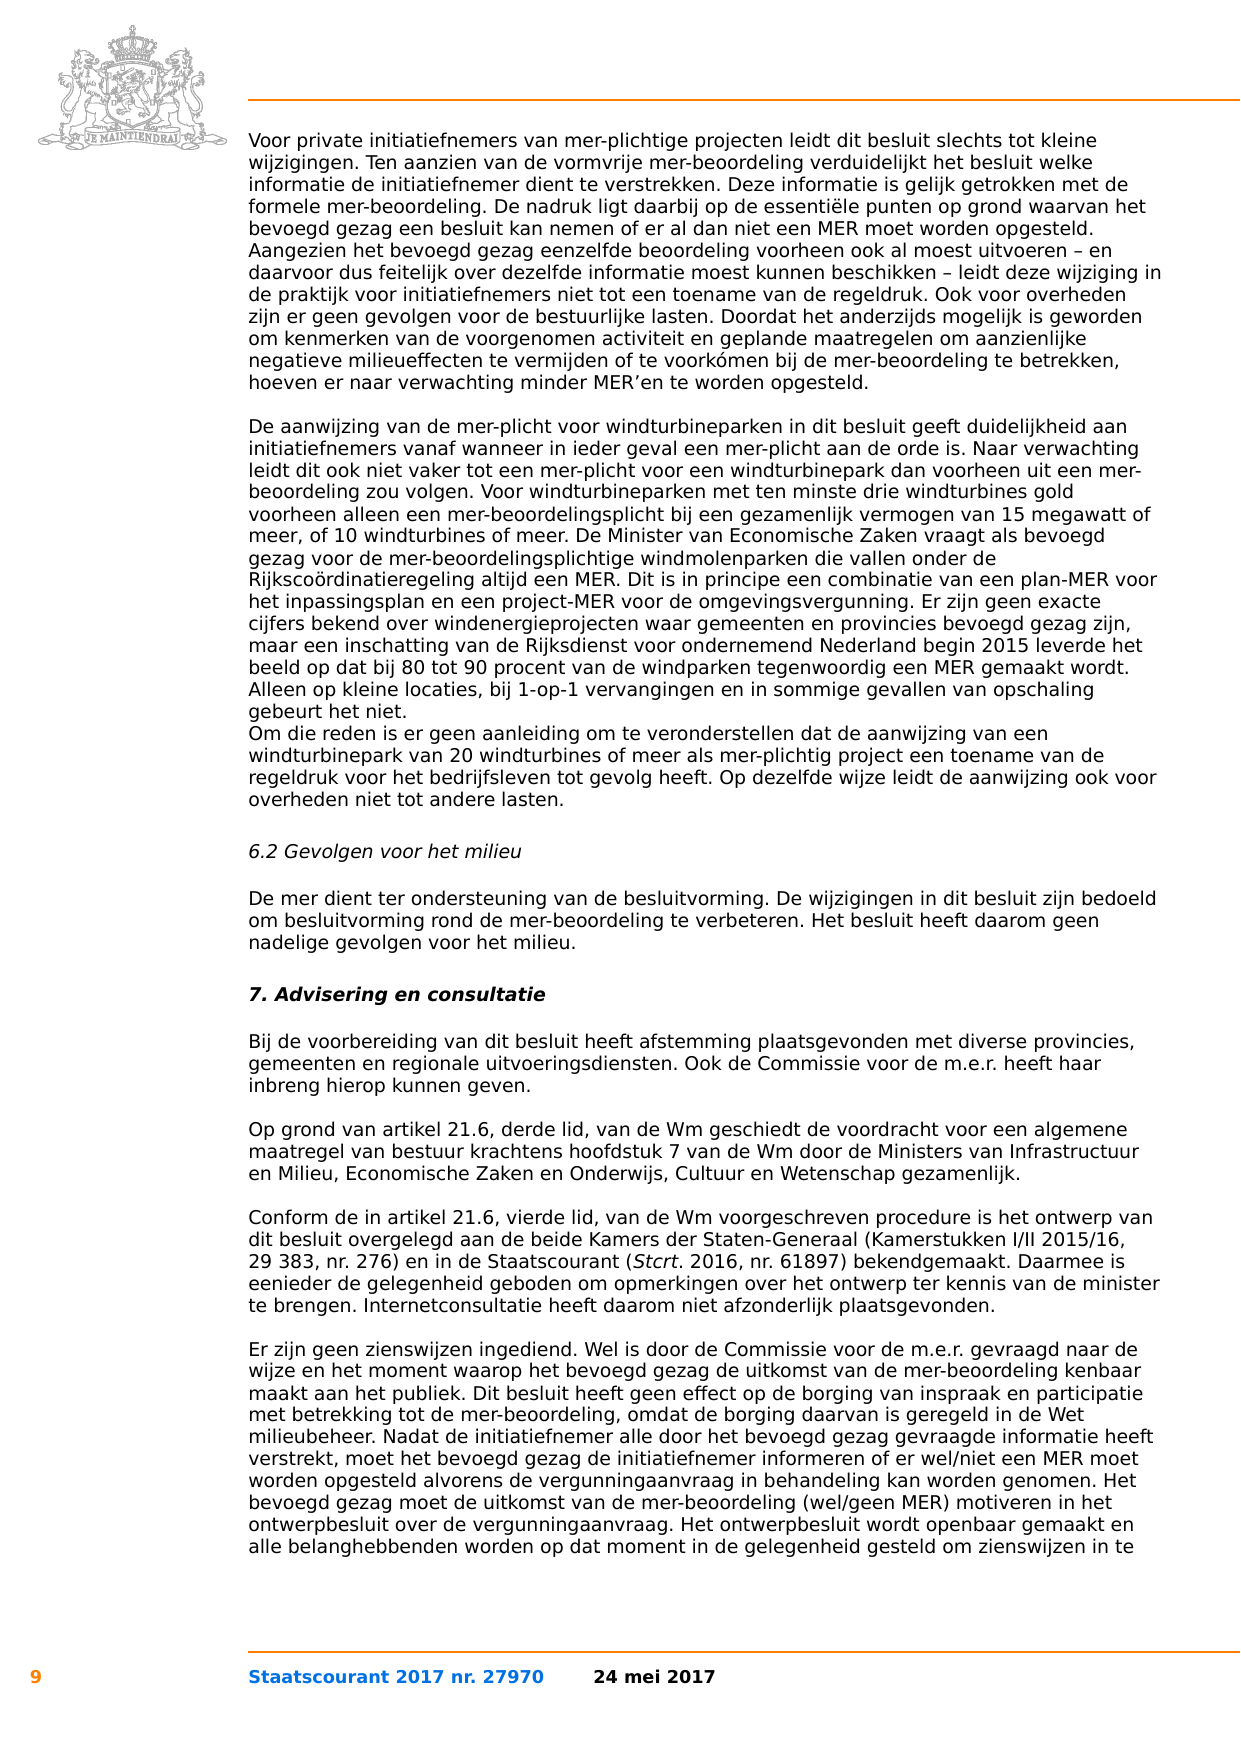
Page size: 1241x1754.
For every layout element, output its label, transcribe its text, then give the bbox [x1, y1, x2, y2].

text De aanwijzing van de mer-plicht voor windturbineparken in dit besluit geeft duidelijkheid aan initiatiefnemers vanaf wanneer in ieder geval een mer-plicht aan de orde is. Naar verwachting leidt dit ook niet vaker tot een mer-plicht voor een windturbinepark dan voorheen uit een mer-beoordeling zou volgen. Voor windturbineparken met ten minste drie windturbines gold voorheen alleen een mer-beoordelingsplicht bij een gezamenlijk vermogen van 15 megawatt of meer, of 10 windturbines of meer. De Minister van Economische Zaken vraagt als bevoegd gezag voor de mer-beoordelingsplichtige windmolenparken die vallen onder de Rijkscoördinatieregeling altijd een MER. Dit is in principe een combinatie van een plan-MER voor het inpassingsplan en een project-MER voor de omgevingsvergunning. Er zijn geen exacte cijfers bekend over windenergieprojecten waar gemeenten en provincies bevoegd gezag zijn, maar een inschatting van de Rijksdienst voor ondernemend Nederland begin 2015 leverde het beeld op dat bij 80 tot 90 procent van de windparken tegenwoordig een MER gemaakt wordt. Alleen op kleine locaties, bij 1-op-1 vervangingen en in sommige gevallen van opschaling gebeurt het niet. [248, 416, 1163, 723]
text Er zijn geen zienswijzen ingediend. Wel is door de Commissie voor de m.e.r. gevraagd naar de wijze en het moment waarop het bevoegd gezag de uitkomst van de mer-beoordeling kenbaar maakt aan het publiek. Dit besluit heeft geen effect op de borging van inspraak en participatie met betrekking tot de mer-beoordeling, omdat de borging daarvan is geregeld in de Wet milieubeheer. Nadat de initiatiefnemer alle door het bevoegd gezag gevraagde informatie heeft verstrekt, moet het bevoegd gezag de initiatiefnemer informeren of er wel/niet een MER moet worden opgesteld alvorens de vergunningaanvraag in behandeling kan worden genomen. Het bevoegd gezag moet de uitkomst van de mer-beoordeling (wel/geen MER) motiveren in het ontwerpbesluit over de vergunningaanvraag. Het ontwerpbesluit wordt openbaar gemaakt en alle belanghebbenden worden op dat moment in de gelegenheid gesteld om zienswijzen in te [248, 1338, 1163, 1558]
text Bij de voorbereiding van dit besluit heeft afstemming plaatsgevonden met diverse provincies, gemeenten en regionale uitvoeringsdiensten. Ook de Commissie voor de m.e.r. heeft haar inbreng hierop kunnen geven. [248, 1031, 1163, 1097]
text Conform de in artikel 21.6, vierde lid, van de Wm voorgeschreven procedure is het ontwerp van dit besluit overgelegd aan de beide Kamers der Staten-Generaal (Kamerstukken I/II 2015/16, 29 383, nr. 276) en in de Staatscourant (Stcrt. 2016, nr. 61897) bekendgemaakt. Daarmee is eenieder de gelegenheid geboden om opmerkingen over het ontwerp ter kennis van de minister te brengen. Internetconsultatie heeft daarom niet afzonderlijk plaatsgevonden. [248, 1207, 1163, 1317]
picture [38, 25, 227, 150]
subtitle 7. Advisering en consultatie [248, 984, 1163, 1006]
text Op grond van artikel 21.6, derde lid, van de Wm geschiedt de voordracht voor een algemene maatregel van bestuur krachtens hoofdstuk 7 van de Wm door de Ministers van Infrastructuur en Milieu, Economische Zaken en Onderwijs, Cultuur en Wetenschap gezamenlijk. [248, 1119, 1163, 1185]
text Om die reden is er geen aanleiding om te veronderstellen dat de aanwijzing van een windturbinepark van 20 windturbines of meer als mer-plichtig project een toename van de regeldruk voor het bedrijfsleven tot gevolg heeft. Op dezelfde wijze leidt de aanwijzing ook voor overheden niet tot andere lasten. [248, 723, 1163, 811]
text De mer dient ter ondersteuning van de besluitvorming. De wijzigingen in dit besluit zijn bedoeld om besluitvorming rond de mer-beoordeling te verbeteren. Het besluit heeft daarom geen nadelige gevolgen voor het milieu. [248, 888, 1163, 954]
text Voor private initiatiefnemers van mer-plichtige projecten leidt dit besluit slechts tot kleine wijzigingen. Ten aanzien van de vormvrije mer-beoordeling verduidelijkt het besluit welke informatie de initiatiefnemer dient te verstrekken. Deze informatie is gelijk getrokken met de formele mer-beoordeling. De nadruk ligt daarbij op de essentiële punten op grond waarvan het bevoegd gezag een besluit kan nemen of er al dan niet een MER moet worden opgesteld. Aangezien het bevoegd gezag eenzelfde beoordeling voorheen ook al moest uitvoeren – en daarvoor dus feitelijk over dezelfde informatie moest kunnen beschikken – leidt deze wijziging in de praktijk voor initiatiefnemers niet tot een toename van de regeldruk. Ook voor overheden zijn er geen gevolgen voor de bestuurlijke lasten. Doordat het anderzijds mogelijk is geworden om kenmerken van de voorgenomen activiteit en geplande maatregelen om aanzienlijke negatieve milieueffecten te vermijden of te voorkómen bij de mer-beoordeling te betrekken, hoeven er naar verwachting minder MER’en te worden opgesteld. [248, 130, 1163, 394]
subtitle 6.2 Gevolgen voor het milieu [248, 841, 1163, 863]
